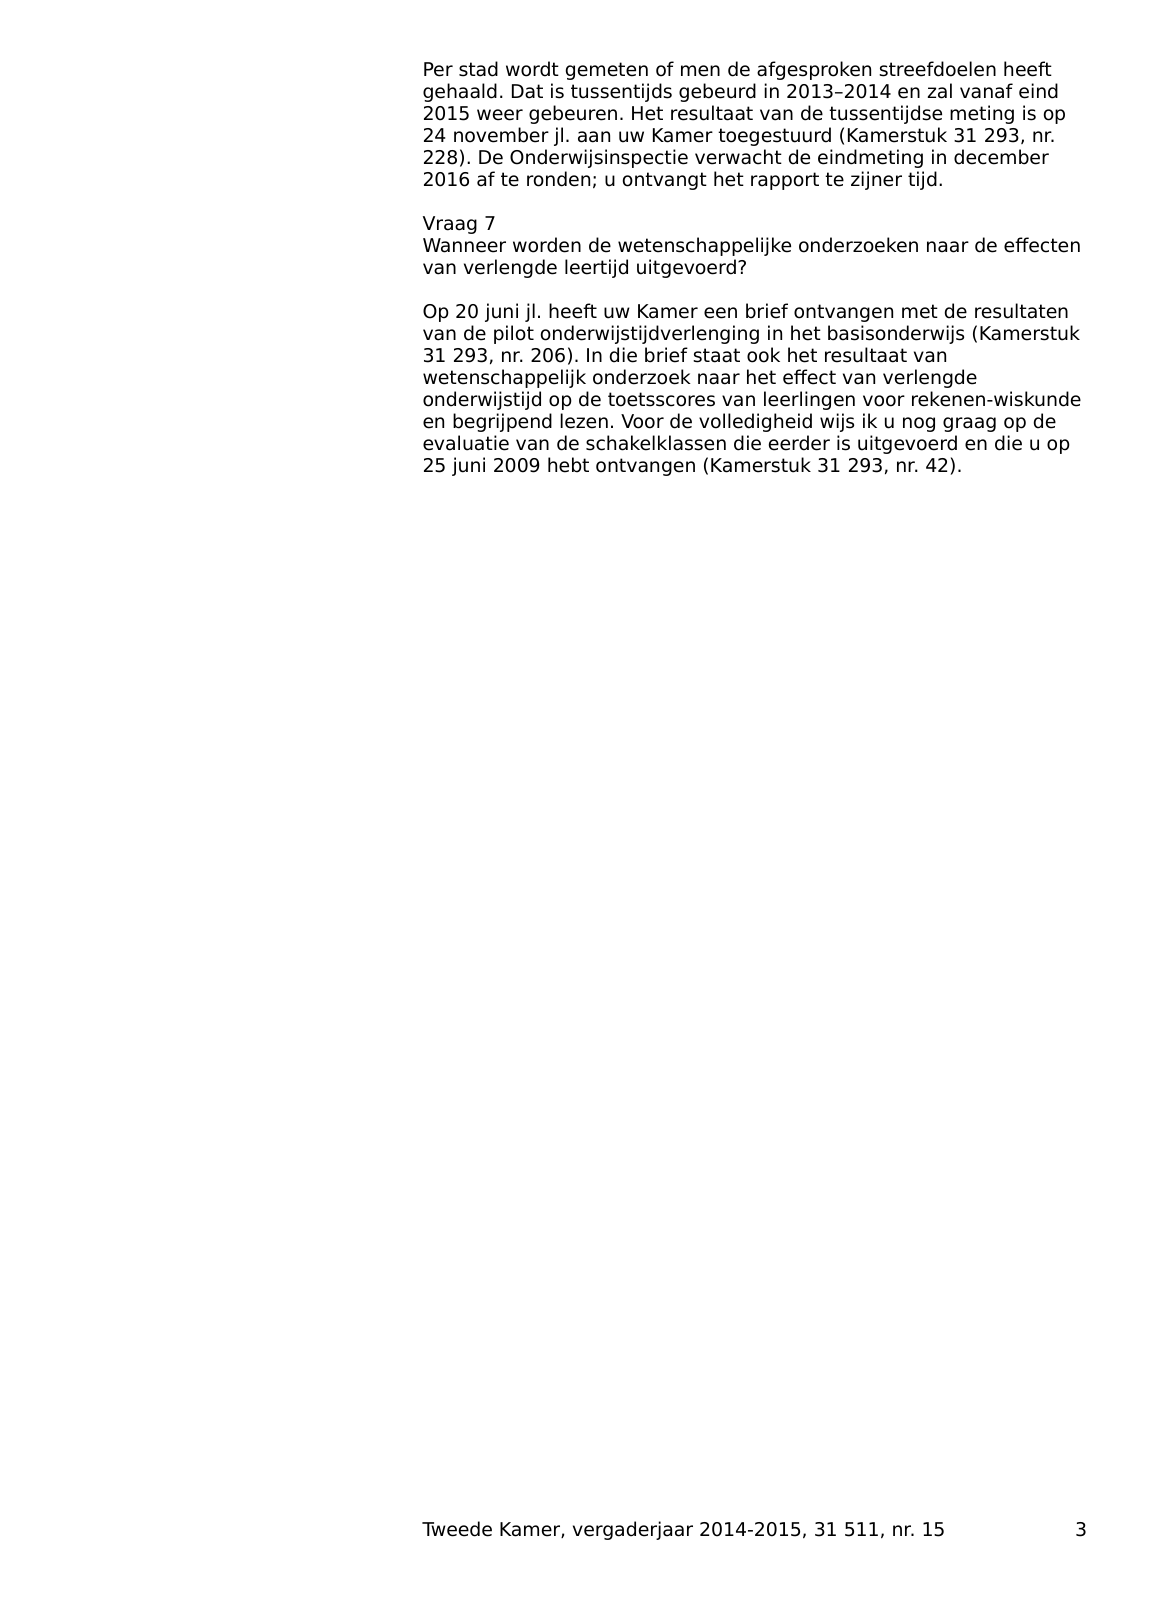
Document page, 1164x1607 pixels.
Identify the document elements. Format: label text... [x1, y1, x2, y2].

text Op 20 juni jl. heeft uw Kamer een brief ontvangen met de resultaten van de pilot onderwijstijdverlenging in het basisonderwijs (Kamerstuk 31 293, nr. 206). In die brief staat ook het resultaat van wetenschappelijk onderzoek naar het effect van verlengde onderwijstijd op de toetsscores van leerlingen voor rekenen-wiskunde en begrijpend lezen. Voor de volledigheid wijs ik u nog graag op de evaluatie van de schakelklassen die eerder is uitgevoerd en die u op 25 juni 2009 hebt ontvangen (Kamerstuk 31 293, nr. 42). [422, 301, 1087, 477]
text Per stad wordt gemeten of men de afgesproken streefdoelen heeft gehaald. Dat is tussentijds gebeurd in 2013–2014 en zal vanaf eind 2015 weer gebeuren. Het resultaat van de tussentijdse meting is op 24 november jl. aan uw Kamer toegestuurd (Kamerstuk 31 293, nr. 228). De Onderwijsinspectie verwacht de eindmeting in december 2016 af te ronden; u ontvangt het rapport te zijner tijd. [422, 59, 1087, 191]
text Wanneer worden de wetenschappelijke onderzoeken naar de effecten van verlengde leertijd uitgevoerd? [422, 235, 1087, 279]
text Vraag 7 [422, 213, 1087, 235]
